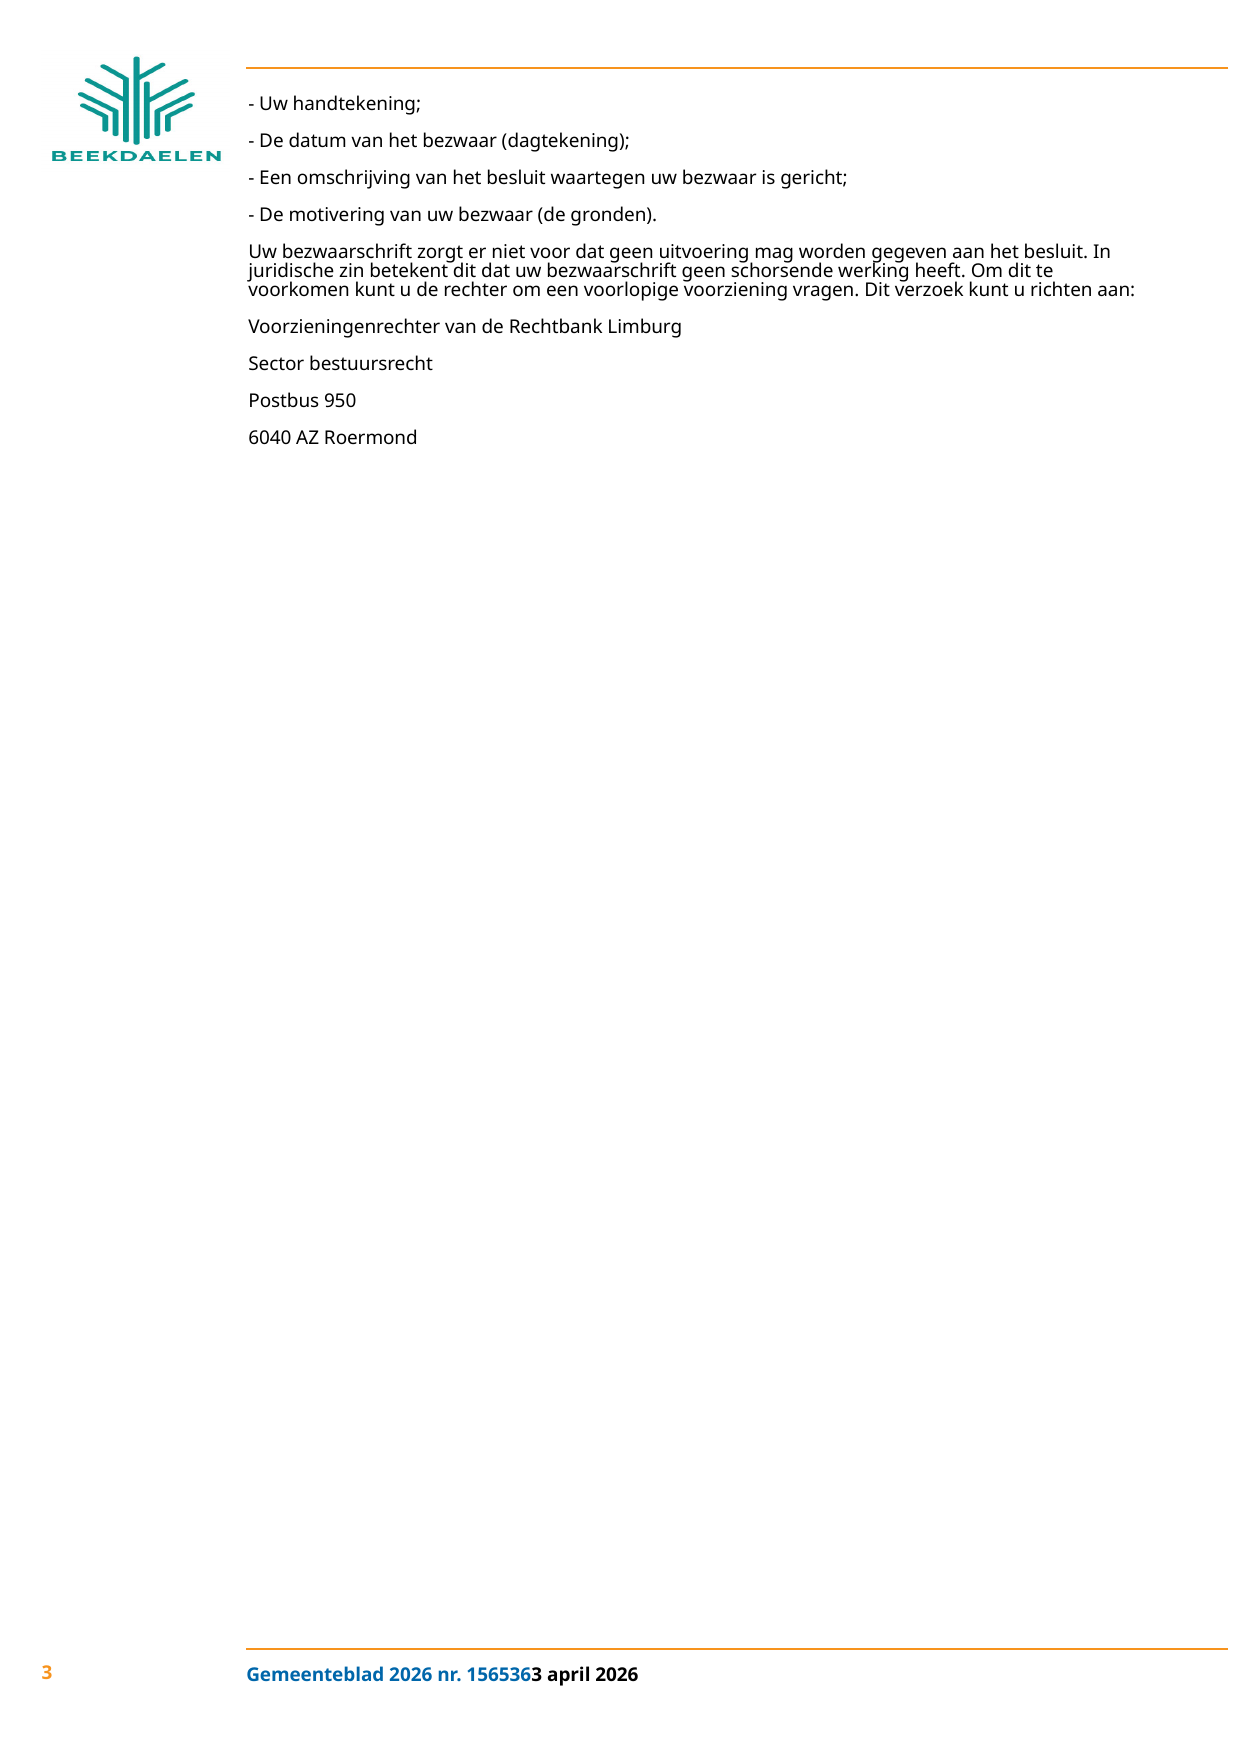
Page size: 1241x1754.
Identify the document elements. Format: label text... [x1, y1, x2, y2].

text - De datum van het bezwaar (dagtekening); [248, 132, 1152, 151]
text Sector bestuursrecht [248, 355, 1152, 374]
text 6040 AZ Roermond [248, 429, 1152, 448]
text Voorzieningenrechter van de Rechtbank Limburg [248, 318, 1152, 337]
text - De motivering van uw bezwaar (de gronden). [248, 206, 1152, 225]
picture [41, 47, 231, 172]
text - Een omschrijving van het besluit waartegen uw bezwaar is gericht; [248, 169, 1152, 188]
text - Uw handtekening; [248, 95, 1152, 114]
text Uw bezwaarschrift zorgt er niet voor dat geen uitvoering mag worden gegeven aan het besluit. In juridische zin betekent dit dat uw bezwaarschrift geen schorsende werking heeft. Om dit te voorkomen kunt u de rechter om een voorlopige voorziening vragen. Dit verzoek kunt u richten aan: [248, 243, 1152, 301]
text Postbus 950 [248, 392, 1152, 411]
